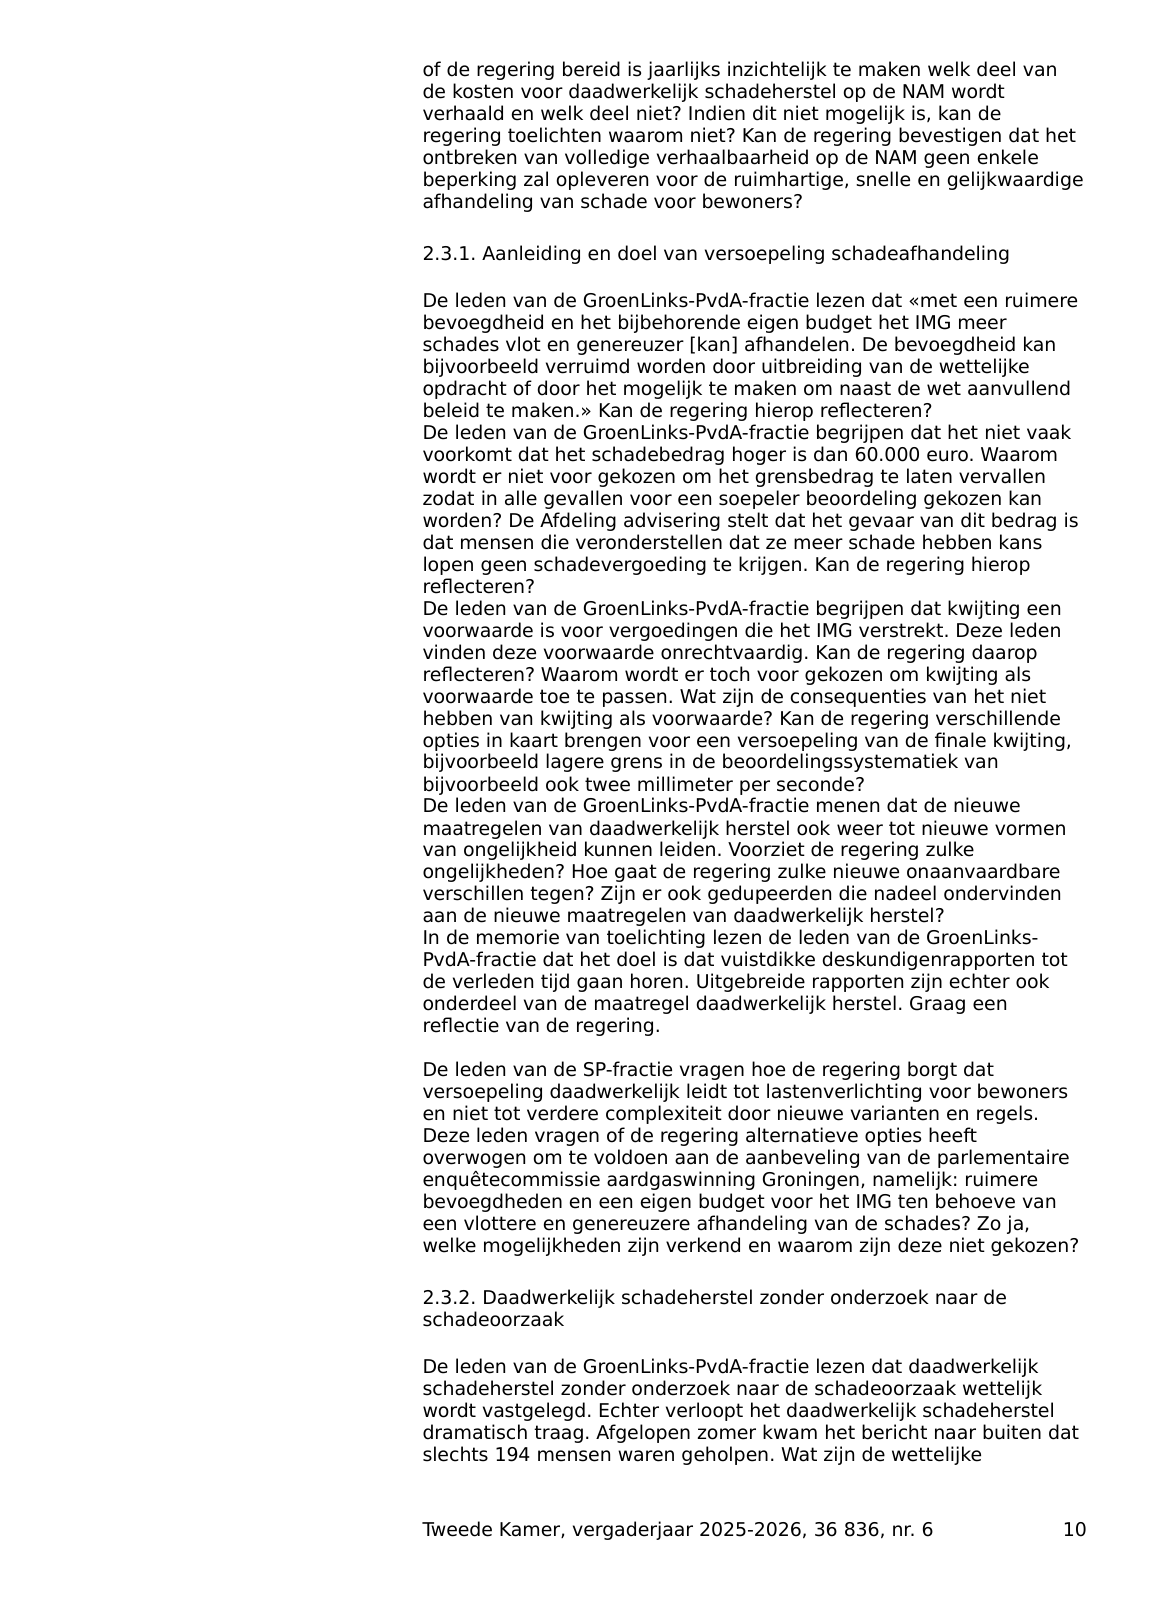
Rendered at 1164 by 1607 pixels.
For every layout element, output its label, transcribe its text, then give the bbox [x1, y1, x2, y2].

text De leden van de GroenLinks-PvdA-fractie begrijpen dat het niet vaak voorkomt dat het schadebedrag hoger is dan 60.000 euro. Waarom wordt er niet voor gekozen om het grensbedrag te laten vervallen zodat in alle gevallen voor een soepeler beoordeling gekozen kan worden? De Afdeling advisering stelt dat het gevaar van dit bedrag is dat mensen die veronderstellen dat ze meer schade hebben kans lopen geen schadevergoeding te krijgen. Kan de regering hierop reflecteren? [422, 422, 1087, 598]
text of de regering bereid is jaarlijks inzichtelijk te maken welk deel van de kosten voor daadwerkelijk schadeherstel op de NAM wordt verhaald en welk deel niet? Indien dit niet mogelijk is, kan de regering toelichten waarom niet? Kan de regering bevestigen dat het ontbreken van volledige verhaalbaarheid op de NAM geen enkele beperking zal opleveren voor de ruimhartige, snelle en gelijkwaardige afhandeling van schade voor bewoners? [422, 59, 1087, 213]
text De leden van de SP-fractie vragen hoe de regering borgt dat versoepeling daadwerkelijk leidt tot lastenverlichting voor bewoners en niet tot verdere complexiteit door nieuwe varianten en regels. Deze leden vragen of de regering alternatieve opties heeft overwogen om te voldoen aan de aanbeveling van de parlementaire enquêtecommissie aardgaswinning Groningen, namelijk: ruimere bevoegdheden en een eigen budget voor het IMG ten behoeve van een vlottere en genereuzere afhandeling van de schades? Zo ja, welke mogelijkheden zijn verkend en waarom zijn deze niet gekozen? [422, 1059, 1087, 1257]
text De leden van de GroenLinks-PvdA-fractie menen dat de nieuwe maatregelen van daadwerkelijk herstel ook weer tot nieuwe vormen van ongelijkheid kunnen leiden. Voorziet de regering zulke ongelijkheden? Hoe gaat de regering zulke nieuwe onaanvaardbare verschillen tegen? Zijn er ook gedupeerden die nadeel ondervinden aan de nieuwe maatregelen van daadwerkelijk herstel? [422, 795, 1087, 927]
text De leden van de GroenLinks-PvdA-fractie lezen dat daadwerkelijk schadeherstel zonder onderzoek naar de schadeoorzaak wettelijk wordt vastgelegd. Echter verloopt het daadwerkelijk schadeherstel dramatisch traag. Afgelopen zomer kwam het bericht naar buiten dat slechts 194 mensen waren geholpen. Wat zijn de wettelijke [422, 1356, 1087, 1466]
subtitle 2.3.2. Daadwerkelijk schadeherstel zonder onderzoek naar de schadeoorzaak [422, 1287, 1087, 1331]
text De leden van de GroenLinks-PvdA-fractie lezen dat «met een ruimere bevoegdheid en het bijbehorende eigen budget het IMG meer schades vlot en genereuzer [kan] afhandelen. De bevoegdheid kan bijvoorbeeld verruimd worden door uitbreiding van de wettelijke opdracht of door het mogelijk te maken om naast de wet aanvullend beleid te maken.» Kan de regering hierop reflecteren? [422, 290, 1087, 422]
subtitle 2.3.1. Aanleiding en doel van versoepeling schadeafhandeling [422, 243, 1087, 265]
text De leden van de GroenLinks-PvdA-fractie begrijpen dat kwijting een voorwaarde is voor vergoedingen die het IMG verstrekt. Deze leden vinden deze voorwaarde onrechtvaardig. Kan de regering daarop reflecteren? Waarom wordt er toch voor gekozen om kwijting als voorwaarde toe te passen. Wat zijn de consequenties van het niet hebben van kwijting als voorwaarde? Kan de regering verschillende opties in kaart brengen voor een versoepeling van de finale kwijting, bijvoorbeeld lagere grens in de beoordelingssystematiek van bijvoorbeeld ook twee millimeter per seconde? [422, 598, 1087, 795]
text In de memorie van toelichting lezen de leden van de GroenLinks-PvdA-fractie dat het doel is dat vuistdikke deskundigenrapporten tot de verleden tijd gaan horen. Uitgebreide rapporten zijn echter ook onderdeel van de maatregel daadwerkelijk herstel. Graag een reflectie van de regering. [422, 927, 1087, 1037]
